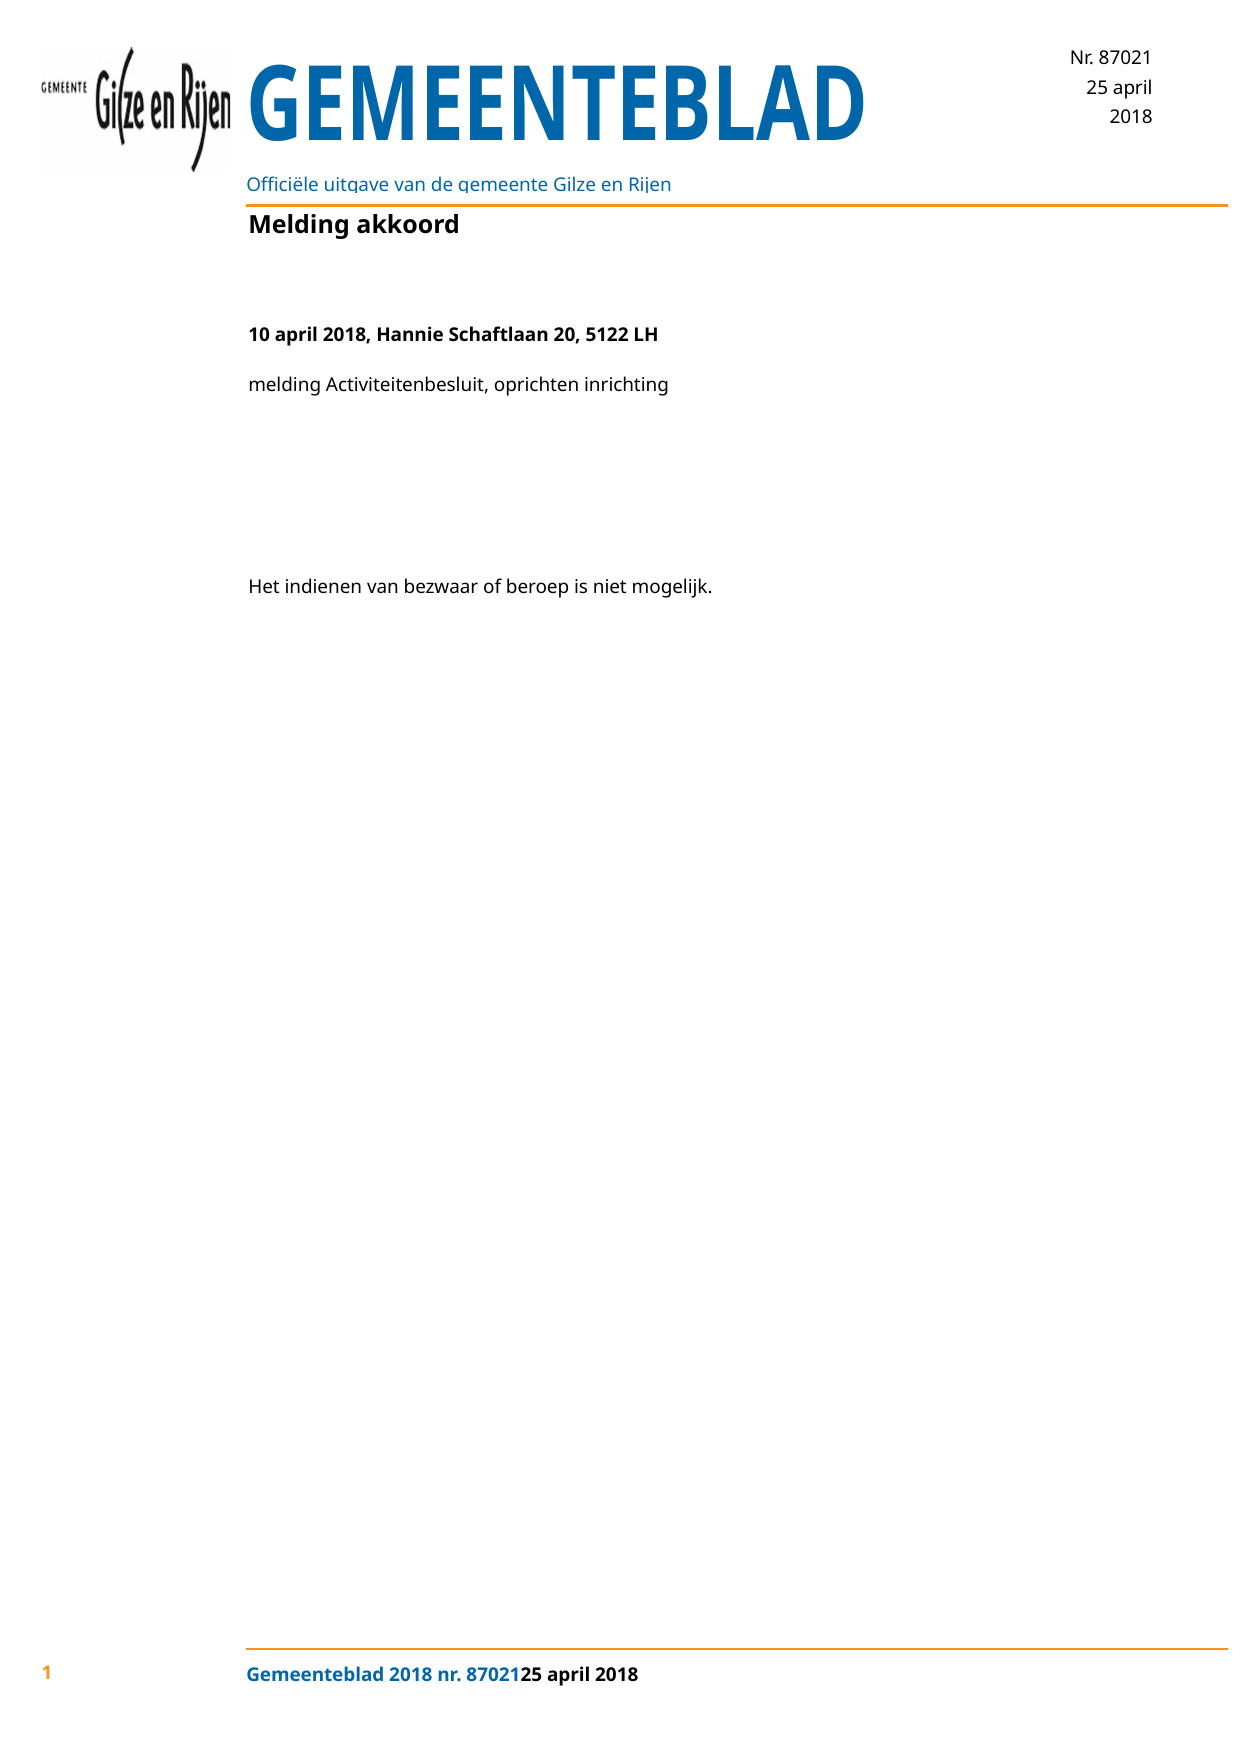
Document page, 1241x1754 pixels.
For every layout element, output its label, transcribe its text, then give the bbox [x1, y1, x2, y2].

text melding Activiteitenbesluit, oprichten inrichting [248, 371, 1152, 397]
text Melding akkoord [248, 207, 1152, 241]
text 10 april 2018, Hannie Schaftlaan 20, 5122 LH [248, 321, 1152, 346]
picture [41, 47, 231, 172]
text Het indienen van bezwaar of beroep is niet mogelijk. [248, 573, 1152, 598]
